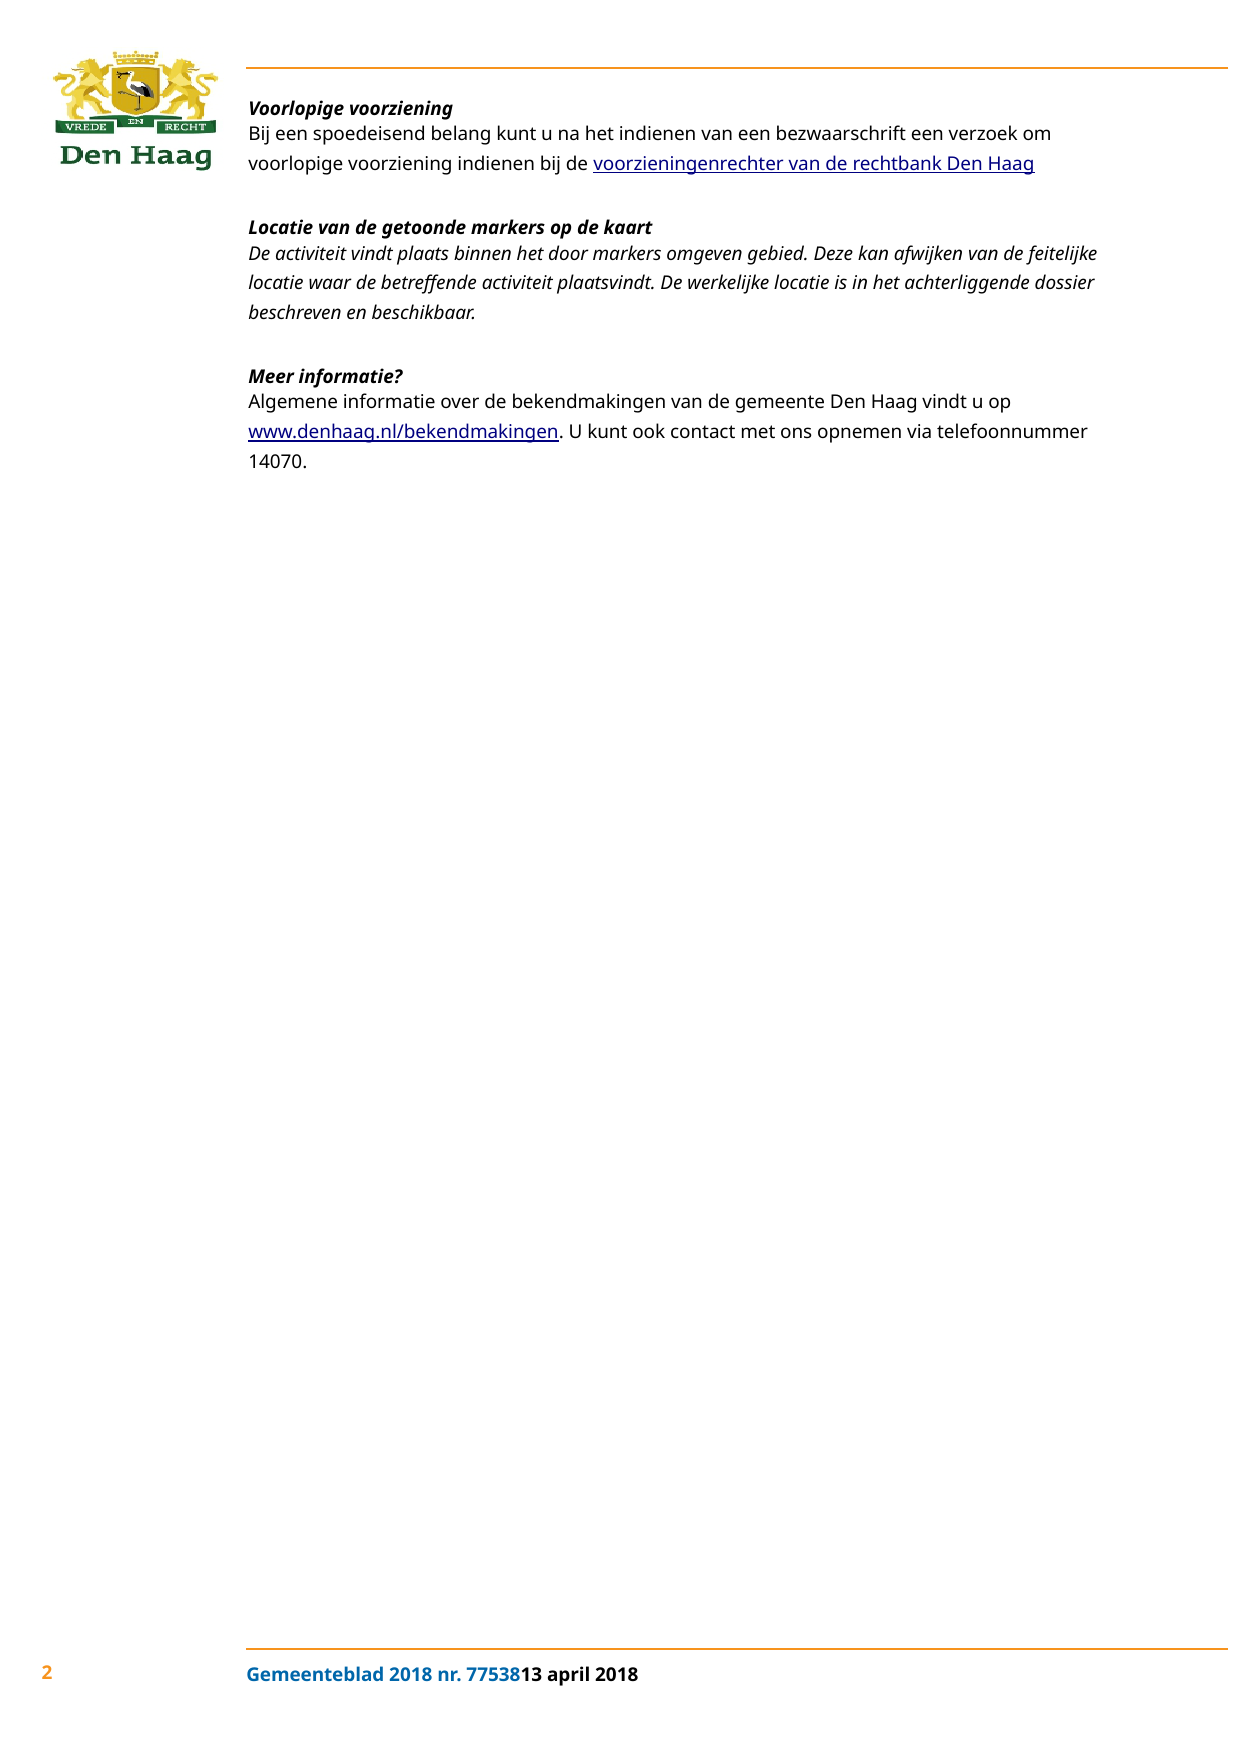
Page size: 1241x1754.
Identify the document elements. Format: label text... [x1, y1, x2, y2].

text Locatie van de getoonde markers op de kaart [248, 214, 1152, 240]
text Meer informatie? [248, 363, 1152, 389]
text De activiteit vindt plaats binnen het door markers omgeven gebied. Deze kan afwijken van de feitelijke locatie waar de betreffende activiteit plaatsvindt. De werkelijke locatie is in het achterliggende dossier beschreven en beschikbaar. [248, 240, 1152, 325]
picture [41, 47, 231, 172]
text Algemene informatie over de bekendmakingen van de gemeente Den Haag vindt u op www.denhaag.nl/bekendmakingen. U kunt ook contact met ons opnemen via telefoonnummer 14070. [248, 389, 1152, 473]
text Bij een spoedeisend belang kunt u na het indienen van een bezwaarschrift een verzoek om voorlopige voorziening indienen bij de voorzieningenrechter van de rechtbank Den Haag [248, 121, 1152, 176]
text Voorlopige voorziening [248, 95, 1152, 121]
